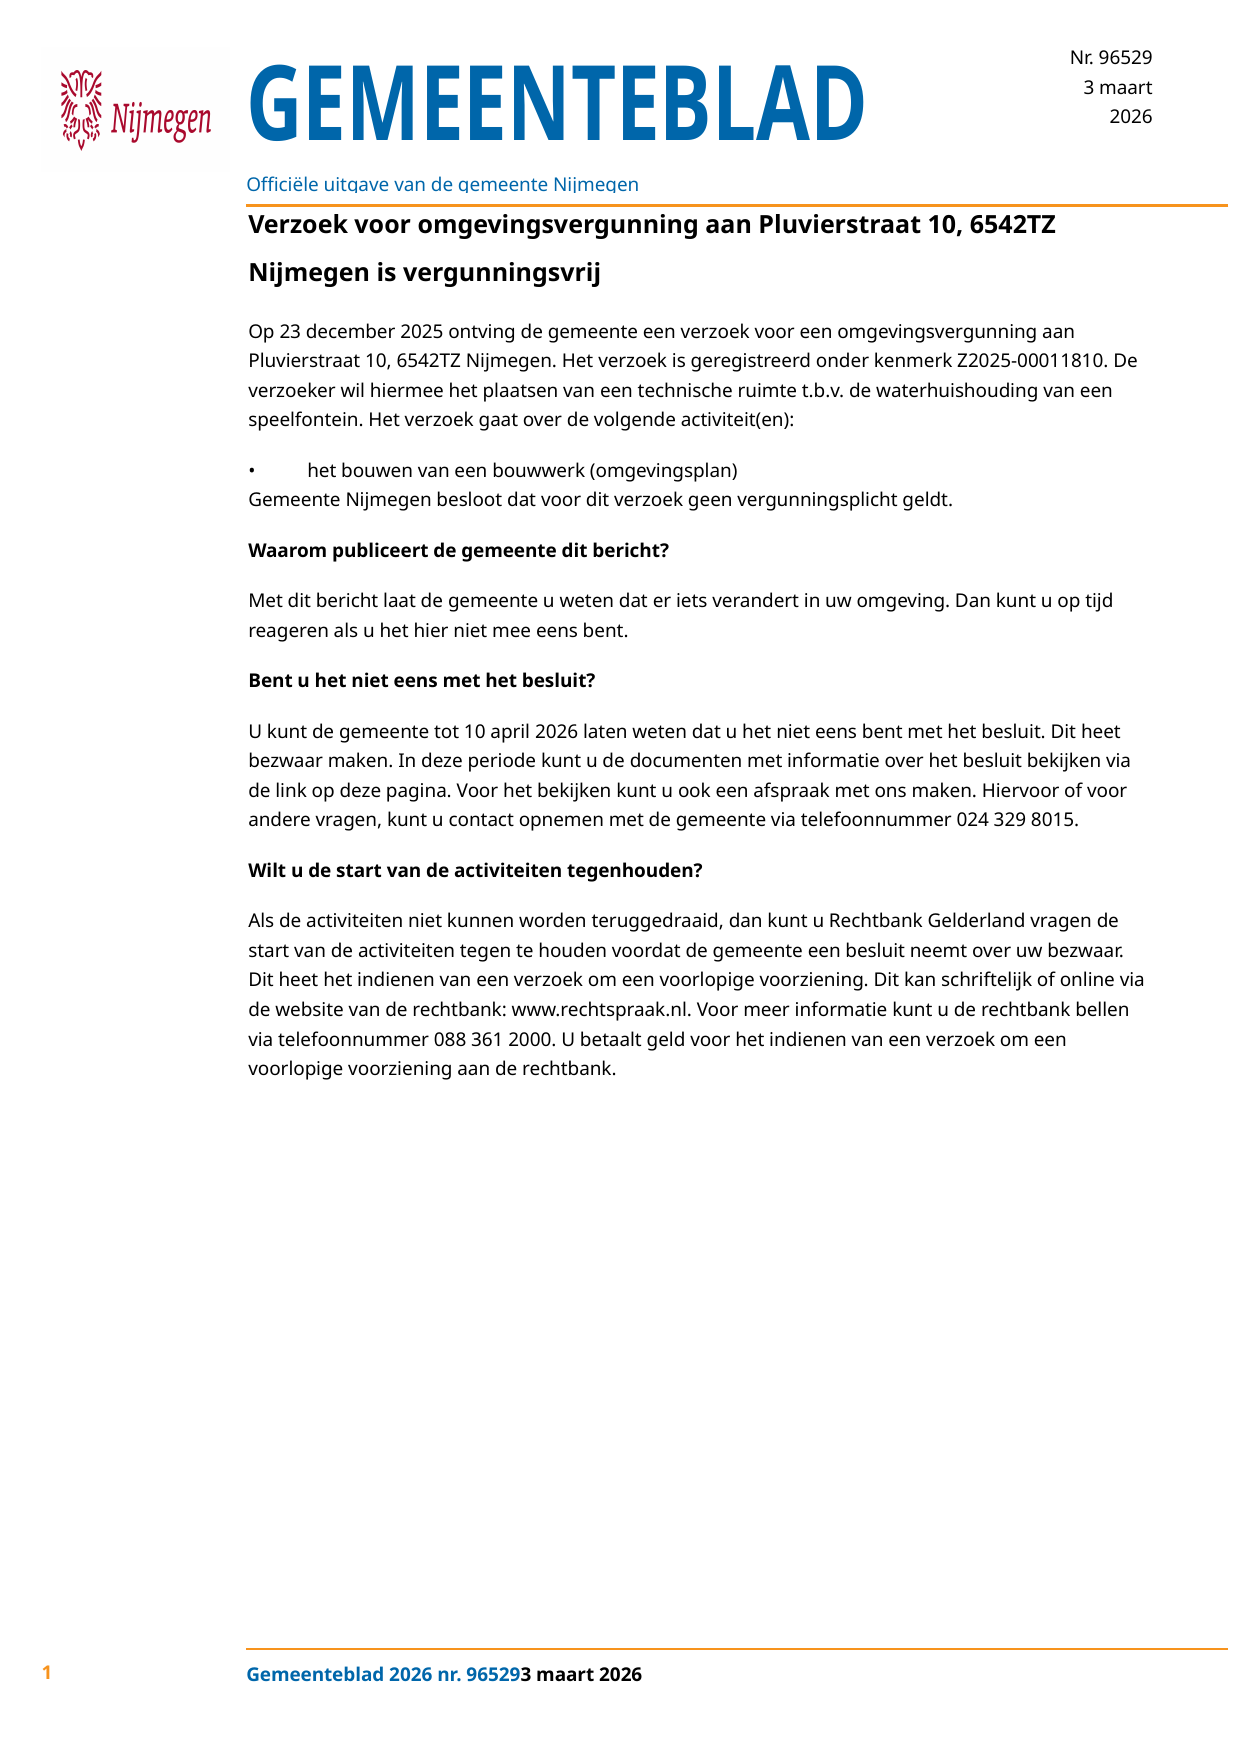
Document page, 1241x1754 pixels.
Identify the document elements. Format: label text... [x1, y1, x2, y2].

text Waarom publiceert de gemeente dit bericht? [248, 537, 1152, 563]
list het bouwen van een bouwwerk (omgevingsplan) [248, 457, 1152, 483]
picture [41, 47, 231, 172]
text Gemeente Nijmegen besloot dat voor dit verzoek geen vergunningsplicht geldt. [248, 487, 1152, 512]
text Met dit bericht laat de gemeente u weten dat er iets verandert in uw omgeving. Dan kunt u op tijd reageren als u het hier niet mee eens bent. [248, 587, 1152, 643]
text Bent u het niet eens met het besluit? [248, 667, 1152, 693]
text Als de activiteiten niet kunnen worden teruggedraaid, dan kunt u Rechtbank Gelderland vragen de start van de activiteiten tegen te houden voordat de gemeente een besluit neemt over uw bezwaar. Dit heet het indienen van een verzoek om een voorlopige voorziening. Dit kan schriftelijk of online via de website van de rechtbank: www.rechtspraak.nl. Voor meer informatie kunt u de rechtbank bellen via telefoonnummer 088 361 2000. U betaalt geld voor het indienen van een verzoek om een voorlopige voorziening aan de rechtbank. [248, 907, 1152, 1081]
text Op 23 december 2025 ontving de gemeente een verzoek voor een omgevingsvergunning aan Pluvierstraat 10, 6542TZ Nijmegen. Het verzoek is geregistreerd onder kenmerk Z2025-00011810. De verzoeker wil hiermee het plaatsen van een technische ruimte t.b.v. de waterhuishouding van een speelfontein. Het verzoek gaat over de volgende activiteit(en): [248, 318, 1152, 432]
text Verzoek voor omgevingsvergunning aan Pluvierstraat 10, 6542TZ Nijmegen is vergunningsvrij [248, 207, 1152, 288]
text U kunt de gemeente tot 10 april 2026 laten weten dat u het niet eens bent met het besluit. Dit heet bezwaar maken. In deze periode kunt u de documenten met informatie over het besluit bekijken via de link op deze pagina. Voor het bekijken kunt u ook een afspraak met ons maken. Hiervoor of voor andere vragen, kunt u contact opnemen met de gemeente via telefoonnummer 024 329 8015. [248, 718, 1152, 832]
text Wilt u de start van de activiteiten tegenhouden? [248, 857, 1152, 883]
